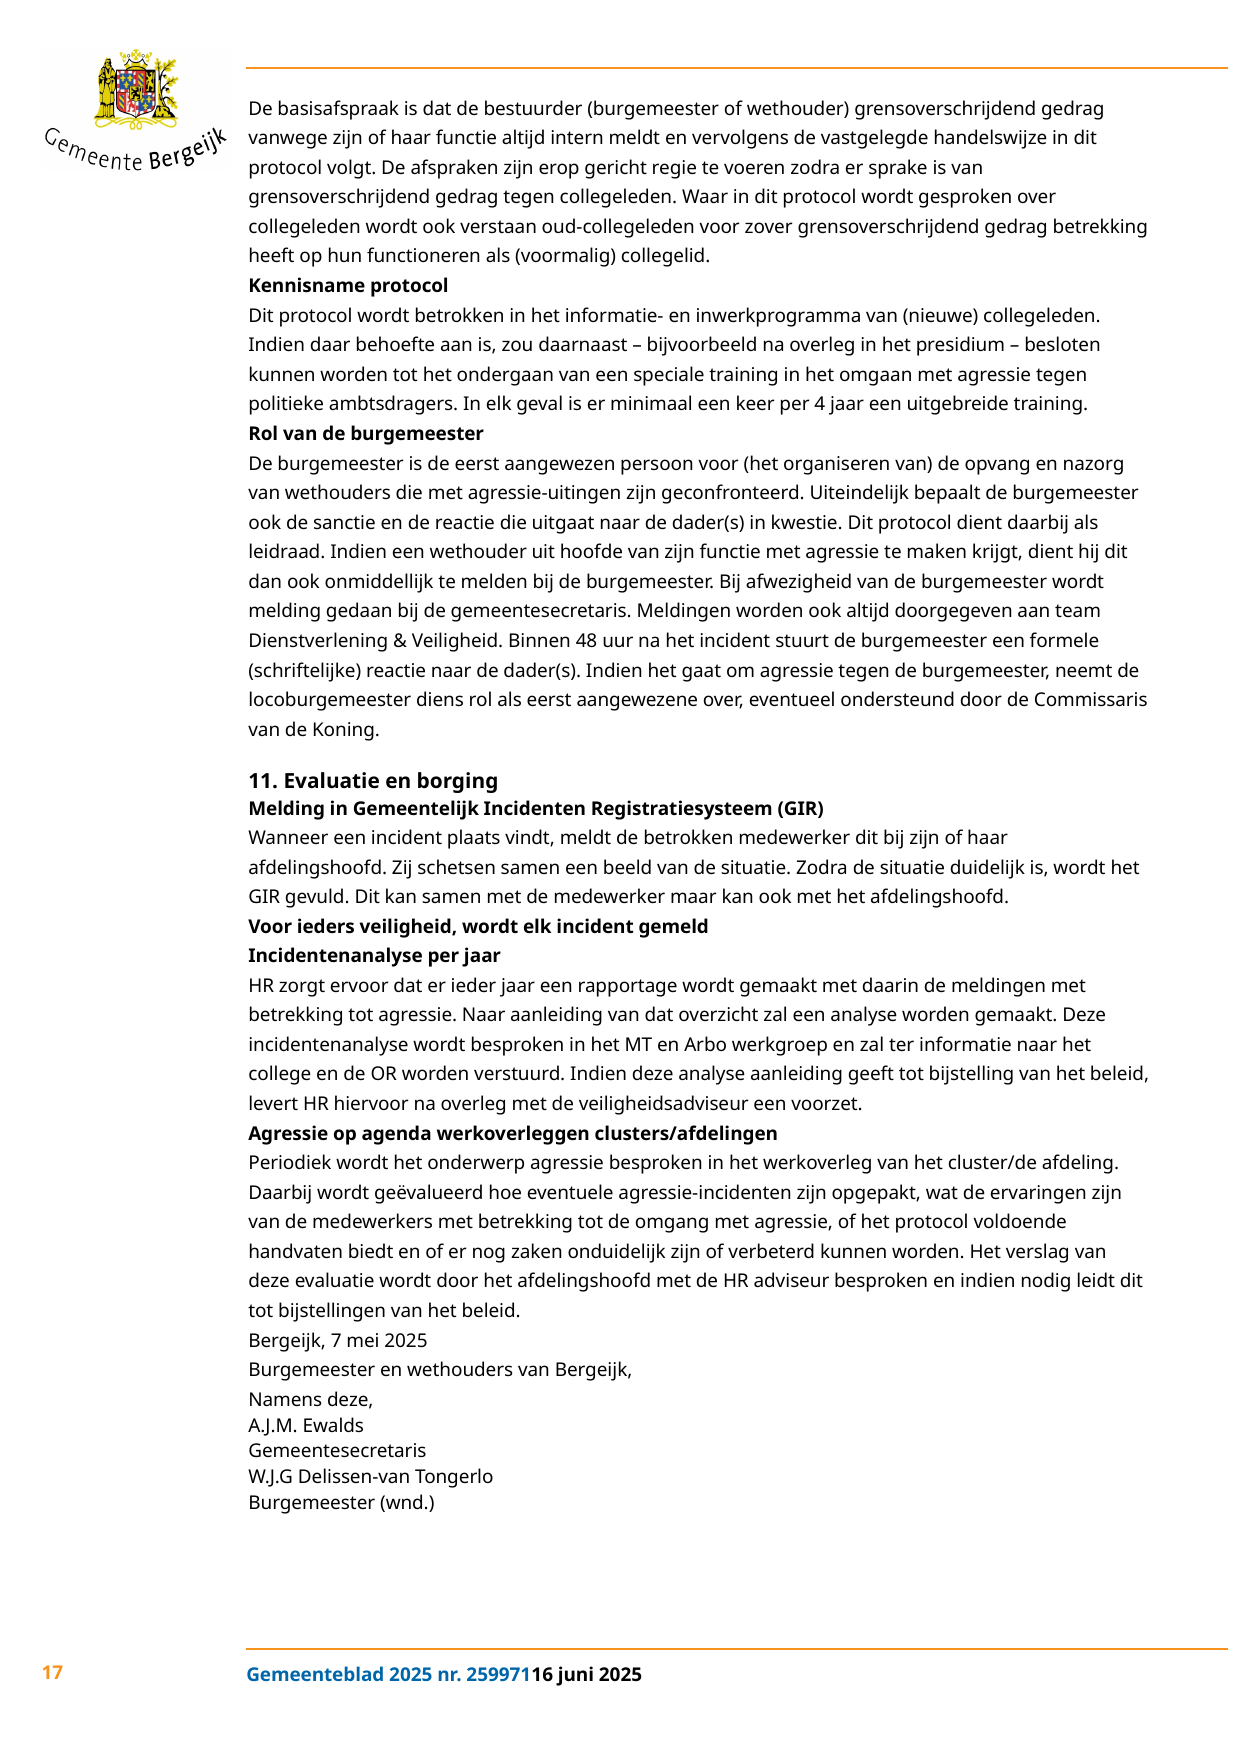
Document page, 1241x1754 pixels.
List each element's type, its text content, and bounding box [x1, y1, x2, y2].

text Kennisname protocol [248, 272, 1152, 298]
text 11. Evaluatie en borging [248, 766, 1152, 795]
text Incidentenanalyse per jaar [248, 942, 1152, 968]
text HR zorgt ervoor dat er ieder jaar een rapportage wordt gemaakt met daarin de meldingen met betrekking tot agressie. Naar aanleiding van dat overzicht zal een analyse worden gemaakt. Deze incidentenanalyse wordt besproken in het MT en Arbo werkgroep en zal ter informatie naar het college en de OR worden verstuurd. Indien deze analyse aanleiding geeft tot bijstelling van het beleid, levert HR hiervoor na overleg met de veiligheidsadviseur een voorzet. [248, 972, 1152, 1116]
text De basisafspraak is dat de bestuurder (burgemeester of wethouder) grensoverschrijdend gedrag vanwege zijn of haar functie altijd intern meldt en vervolgens de vastgelegde handelswijze in dit protocol volgt. De afspraken zijn erop gericht regie te voeren zodra er sprake is van grensoverschrijdend gedrag tegen collegeleden. Waar in dit protocol wordt gesproken over collegeleden wordt ook verstaan oud-collegeleden voor zover grensoverschrijdend gedrag betrekking heeft op hun functioneren als (voormalig) collegelid. [248, 95, 1152, 268]
picture [41, 47, 231, 172]
text Melding in Gemeentelijk Incidenten Registratiesysteem (GIR) [248, 795, 1152, 821]
text Wanneer een incident plaats vindt, meldt de betrokken medewerker dit bij zijn of haar afdelingshoofd. Zij schetsen samen een beeld van de situatie. Zodra de situatie duidelijk is, wordt het GIR gevuld. Dit kan samen met de medewerker maar kan ook met het afdelingshoofd. [248, 824, 1152, 909]
text A.J.M. Ewalds [248, 1412, 1152, 1437]
text Burgemeester en wethouders van Bergeijk, [248, 1356, 1152, 1382]
text Agressie op agenda werkoverleggen clusters/afdelingen [248, 1120, 1152, 1146]
text Gemeentesecretaris [248, 1437, 1152, 1463]
text Rol van de burgemeester [248, 420, 1152, 446]
text Dit protocol wordt betrokken in het informatie- en inwerkprogramma van (nieuwe) collegeleden. Indien daar behoefte aan is, zou daarnaast – bijvoorbeeld na overleg in het presidium – besloten kunnen worden tot het ondergaan van een speciale training in het omgaan met agressie tegen politieke ambtsdragers. In elk geval is er minimaal een keer per 4 jaar een uitgebreide training. [248, 302, 1152, 416]
text De burgemeester is de eerst aangewezen persoon voor (het organiseren van) de opvang en nazorg van wethouders die met agressie-uitingen zijn geconfronteerd. Uiteindelijk bepaalt de burgemeester ook de sanctie en de reactie die uitgaat naar de dader(s) in kwestie. Dit protocol dient daarbij als leidraad. Indien een wethouder uit hoofde van zijn functie met agressie te maken krijgt, dient hij dit dan ook onmiddellijk te melden bij de burgemeester. Bij afwezigheid van de burgemeester wordt melding gedaan bij de gemeentesecretaris. Meldingen worden ook altijd doorgegeven aan team Dienstverlening & Veiligheid. Binnen 48 uur na het incident stuurt de burgemeester een formele (schriftelijke) reactie naar de dader(s). Indien het gaat om agressie tegen de burgemeester, neemt de locoburgemeester diens rol als eerst aangewezene over, eventueel ondersteund door de Commissaris van de Koning. [248, 450, 1152, 742]
text W.J.G Delissen-van Tongerlo [248, 1463, 1152, 1489]
table_header Voor ieders veiligheid, wordt elk incident gemeld [248, 913, 1152, 939]
text Periodiek wordt het onderwerp agressie besproken in het werkoverleg van het cluster/de afdeling. Daarbij wordt geëvalueerd hoe eventuele agressie-incidenten zijn opgepakt, wat de ervaringen zijn van de medewerkers met betrekking tot de omgang met agressie, of het protocol voldoende handvaten biedt en of er nog zaken onduidelijk zijn of verbeterd kunnen worden. Het verslag van deze evaluatie wordt door het afdelingshoofd met de HR adviseur besproken en indien nodig leidt dit tot bijstellingen van het beleid. [248, 1149, 1152, 1323]
text Namens deze, [248, 1386, 1152, 1412]
text Bergeijk, 7 mei 2025 [248, 1327, 1152, 1353]
text Burgemeester (wnd.) [248, 1489, 1152, 1515]
